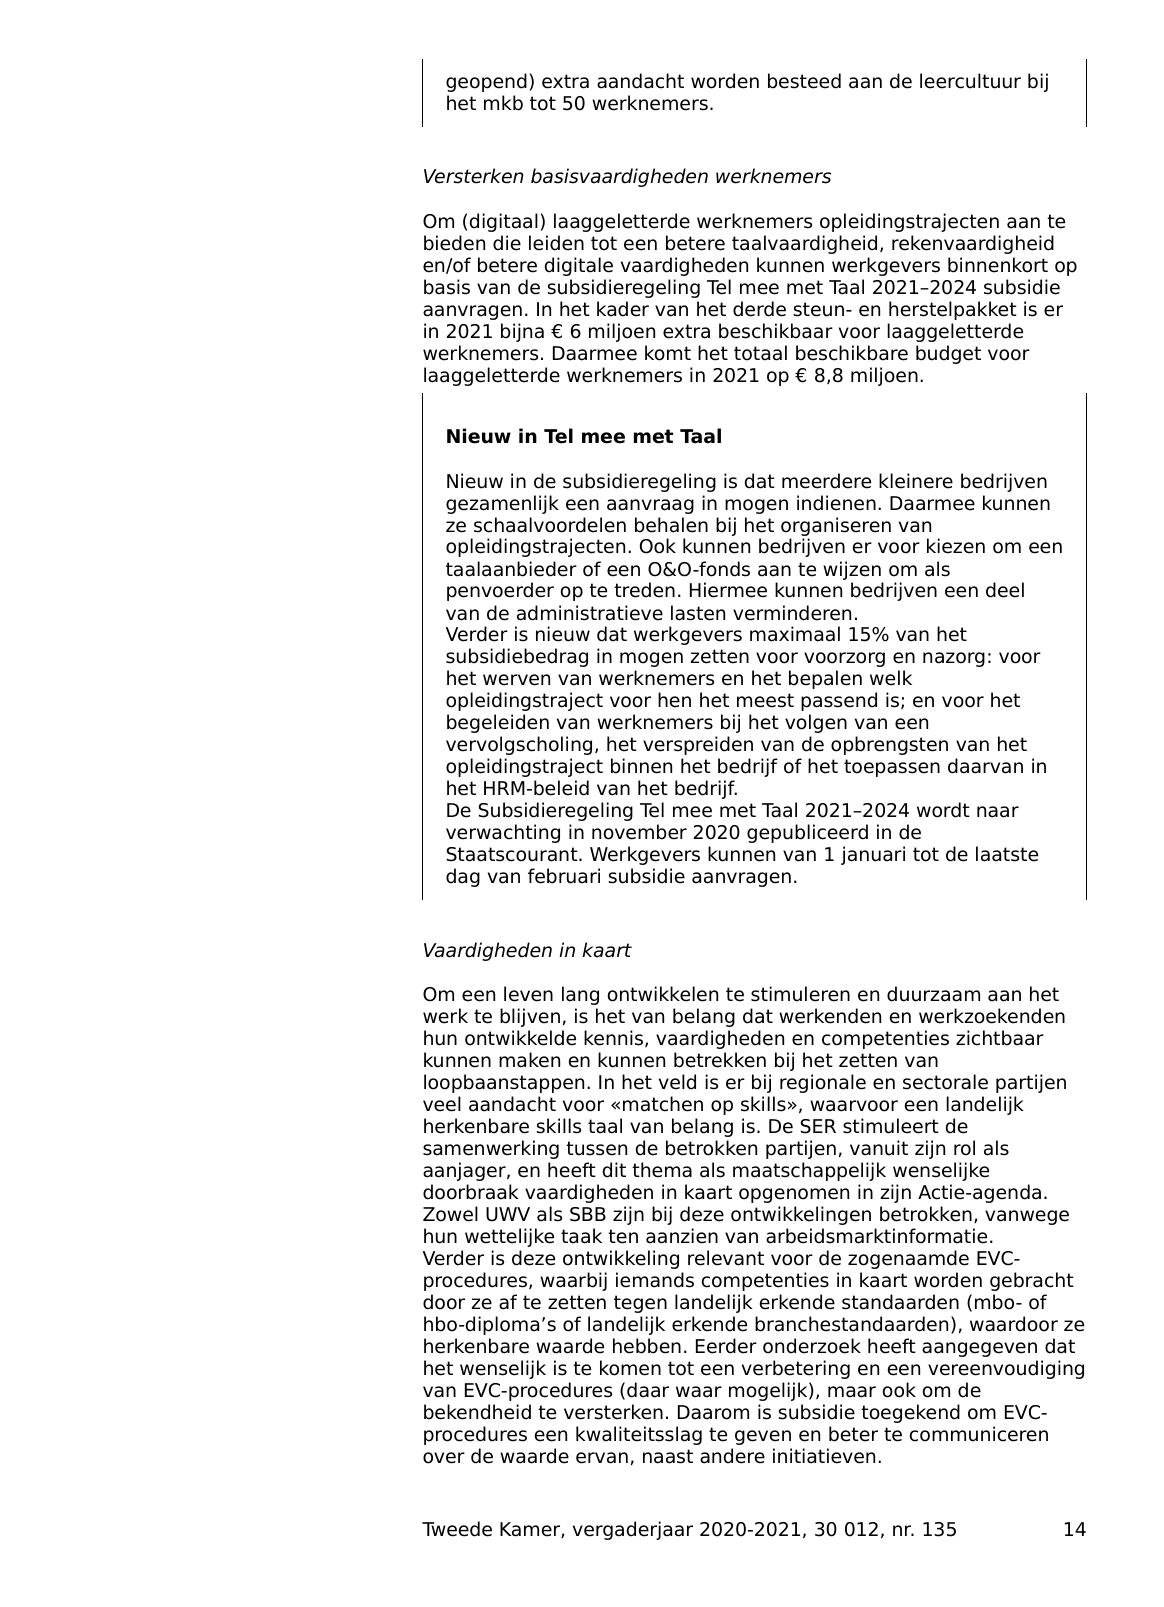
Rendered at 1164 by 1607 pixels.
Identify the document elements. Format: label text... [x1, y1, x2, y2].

text Om een leven lang ontwikkelen te stimuleren en duurzaam aan het werk te blijven, is het van belang dat werkenden en werkzoekenden hun ontwikkelde kennis, vaardigheden en competenties zichtbaar kunnen maken en kunnen betrekken bij het zetten van loopbaanstappen. In het veld is er bij regionale en sectorale partijen veel aandacht voor «matchen op skills», waarvoor een landelijk herkenbare skills taal van belang is. De SER stimuleert de samenwerking tussen de betrokken partijen, vanuit zijn rol als aanjager, en heeft dit thema als maatschappelijk wenselijke doorbraak vaardigheden in kaart opgenomen in zijn Actie-agenda. Zowel UWV als SBB zijn bij deze ontwikkelingen betrokken, vanwege hun wettelijke taak ten aanzien van arbeidsmarktinformatie. [422, 984, 1087, 1248]
subtitle Versterken basisvaardigheden werknemers [422, 166, 1087, 188]
subtitle Vaardigheden in kaart [422, 940, 1087, 962]
table_header geopend) extra aandacht worden besteed aan de leercultuur bij het mkb tot 50 werknemers. [423, 59, 1086, 127]
text Om (digitaal) laaggeletterde werknemers opleidingstrajecten aan te bieden die leiden tot een betere taalvaardigheid, rekenvaardigheid en/of betere digitale vaardigheden kunnen werkgevers binnenkort op basis van de subsidieregeling Tel mee met Taal 2021–2024 subsidie aanvragen. In het kader van het derde steun- en herstelpakket is er in 2021 bijna € 6 miljoen extra beschikbaar voor laaggeletterde werknemers. Daarmee komt het totaal beschikbare budget voor laaggeletterde werknemers in 2021 op € 8,8 miljoen. [422, 211, 1087, 386]
table_header Nieuw in Tel mee met Taal Nieuw in de subsidieregeling is dat meerdere kleinere bedrijven gezamenlijk een aanvraag in mogen indienen. Daarmee kunnen ze schaalvoordelen behalen bij het organiseren van opleidingstrajecten. Ook kunnen bedrijven er voor kiezen om een taalaanbieder of een O&O-fonds aan te wijzen om als penvoerder op te treden. Hiermee kunnen bedrijven een deel van de administratieve lasten verminderen. Verder is nieuw dat werkgevers maximaal 15% van het subsidiebedrag in mogen zetten voor voorzorg en nazorg: voor het werven van werknemers en het bepalen welk opleidingstraject voor hen het meest passend is; en voor het begeleiden van werknemers bij het volgen van een vervolgscholing, het verspreiden van de opbrengsten van het opleidingstraject binnen het bedrijf of het toepassen daarvan in het HRM-beleid van het bedrijf. De Subsidieregeling Tel mee met Taal 2021–2024 wordt naar verwachting in november 2020 gepubliceerd in de Staatscourant. Werkgevers kunnen van 1 januari tot de laatste dag van februari subsidie aanvragen. [423, 393, 1086, 900]
text Verder is deze ontwikkeling relevant voor de zogenaamde EVC-procedures, waarbij iemands competenties in kaart worden gebracht door ze af te zetten tegen landelijk erkende standaarden (mbo- of hbo-diploma’s of landelijk erkende branchestandaarden), waardoor ze herkenbare waarde hebben. Eerder onderzoek heeft aangegeven dat het wenselijk is te komen tot een verbetering en een vereenvoudiging van EVC-procedures (daar waar mogelijk), maar ook om de bekendheid te versterken. Daarom is subsidie toegekend om EVC-procedures een kwaliteitsslag te geven en beter te communiceren over de waarde ervan, naast andere initiatieven. [422, 1248, 1087, 1467]
